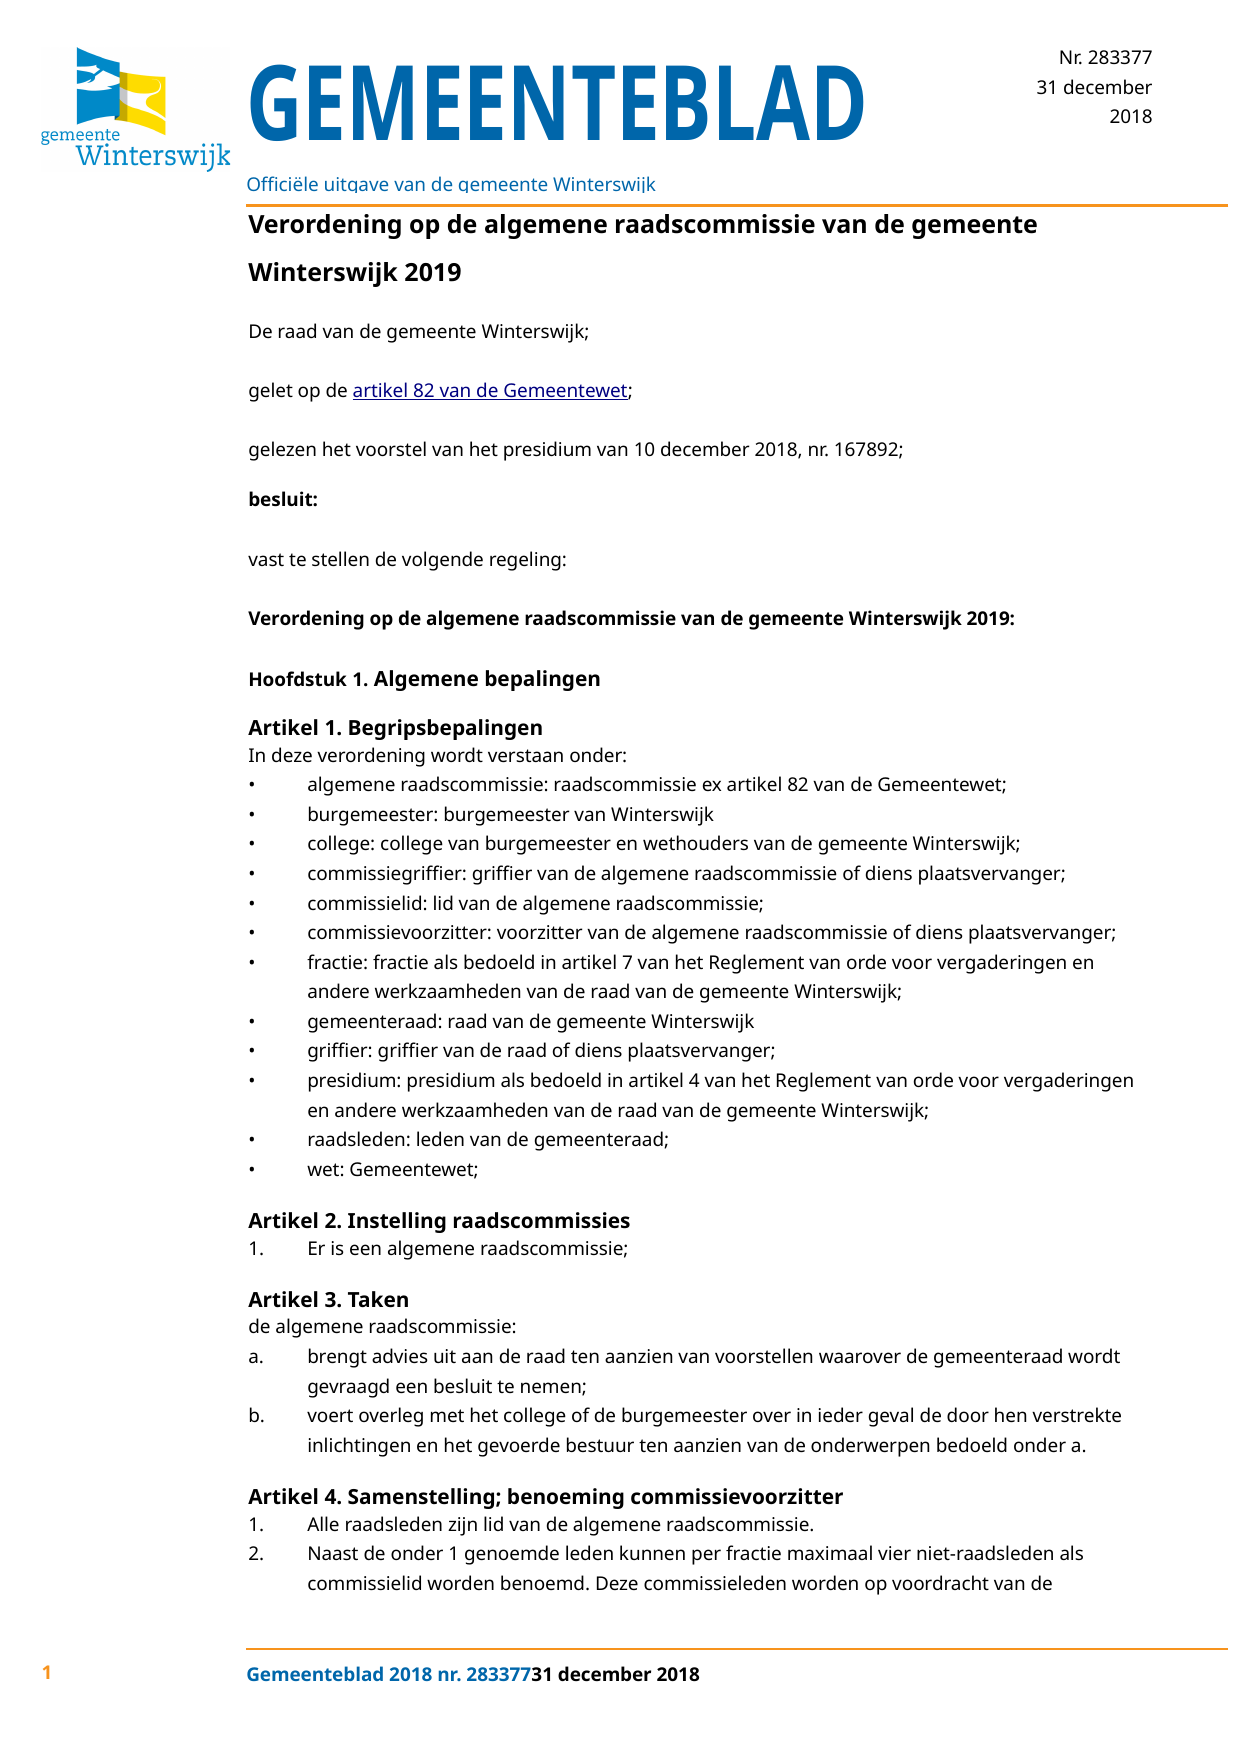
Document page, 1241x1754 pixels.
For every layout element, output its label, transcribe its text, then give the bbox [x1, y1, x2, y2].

text vast te stellen de volgende regeling: [248, 546, 1152, 571]
text Artikel 1. Begripsbepalingen [248, 713, 1152, 742]
text gelezen het voorstel van het presidium van 10 december 2018, nr. 167892; [248, 436, 1152, 462]
text Verordening op de algemene raadscommissie van de gemeente Winterswijk 2019 [248, 207, 1152, 288]
list Er is een algemene raadscommissie; [248, 1235, 1152, 1261]
text Artikel 2. Instelling raadscommissies [248, 1206, 1152, 1235]
list algemene raadscommissie: raadscommissie ex artikel 82 van de Gemeentewet; [248, 771, 1152, 797]
list Naast de onder 1 genoemde leden kunnen per fractie maximaal vier niet-raadsleden als commissielid worden benoemd. Deze commissieleden worden op voordracht van de [248, 1540, 1152, 1596]
picture [41, 47, 231, 172]
text Artikel 4. Samenstelling; benoeming commissievoorzitter [248, 1482, 1152, 1511]
list burgemeester: burgemeester van Winterswijk [248, 801, 1152, 827]
list wet: Gemeentewet; [248, 1156, 1152, 1182]
list raadsleden: leden van de gemeenteraad; [248, 1126, 1152, 1152]
list Alle raadsleden zijn lid van de algemene raadscommissie. [248, 1511, 1152, 1537]
text gelet op de artikel 82 van de Gemeentewet; [248, 377, 1152, 403]
list voert overleg met het college of de burgemeester over in ieder geval de door hen verstrekte inlichtingen en het gevoerde bestuur ten aanzien van de onderwerpen bedoeld onder a. [248, 1402, 1152, 1458]
text De raad van de gemeente Winterswijk; [248, 318, 1152, 344]
list commissievoorzitter: voorzitter van de algemene raadscommissie of diens plaatsvervanger; [248, 919, 1152, 945]
list commissielid: lid van de algemene raadscommissie; [248, 890, 1152, 915]
list fractie: fractie als bedoeld in artikel 7 van het Reglement van orde voor vergaderingen en andere werkzaamheden van de raad van de gemeente Winterswijk; [248, 949, 1152, 1004]
text Hoofdstuk 1. Algemene bepalingen [248, 664, 1152, 692]
list college: college van burgemeester en wethouders van de gemeente Winterswijk; [248, 831, 1152, 856]
list griffier: griffier van de raad of diens plaatsvervanger; [248, 1038, 1152, 1063]
text besluit: [248, 487, 1152, 512]
list gemeenteraad: raad van de gemeente Winterswijk [248, 1008, 1152, 1034]
list presidium: presidium als bedoeld in artikel 4 van het Reglement van orde voor vergaderingen en andere werkzaamheden van de raad van de gemeente Winterswijk; [248, 1067, 1152, 1122]
text Verordening op de algemene raadscommissie van de gemeente Winterswijk 2019: [248, 605, 1152, 631]
picture [225, 153, 231, 162]
text Artikel 3. Taken [248, 1285, 1152, 1314]
list brengt advies uit aan de raad ten aanzien van voorstellen waarover de gemeenteraad wordt gevraagd een besluit te nemen; [248, 1343, 1152, 1398]
text de algemene raadscommissie: [248, 1314, 1152, 1339]
text In deze verordening wordt verstaan onder: [248, 742, 1152, 767]
list commissiegriffier: griffier van de algemene raadscommissie of diens plaatsvervanger; [248, 860, 1152, 886]
